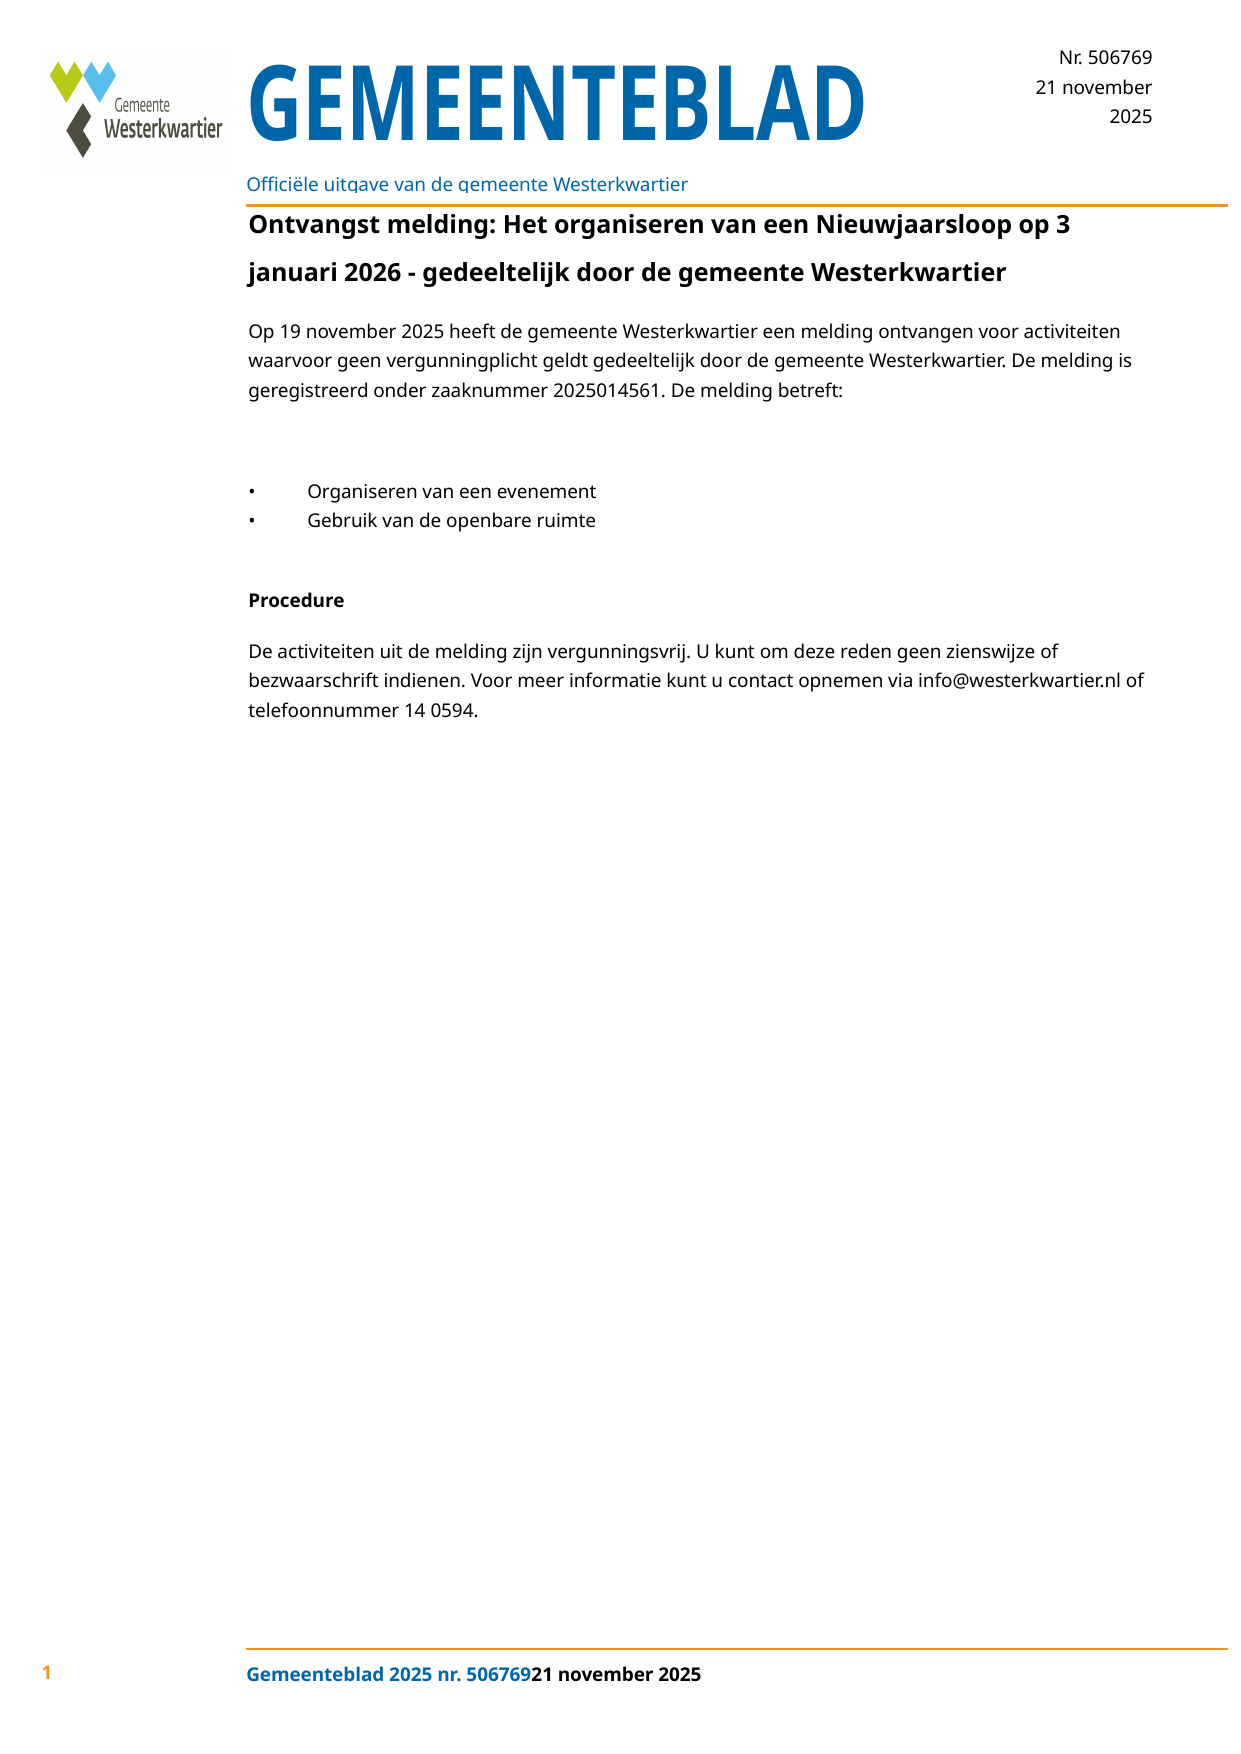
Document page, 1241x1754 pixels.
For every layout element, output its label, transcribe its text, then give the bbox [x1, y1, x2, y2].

text De activiteiten uit de melding zijn vergunningsvrij. U kunt om deze reden geen zienswijze of bezwaarschrift indienen. Voor meer informatie kunt u contact opnemen via info@westerkwartier.nl of telefoonnummer 14 0594. [248, 638, 1152, 723]
list Gebruik van de openbare ruimte [248, 507, 1152, 533]
text Op 19 november 2025 heeft de gemeente Westerkwartier een melding ontvangen voor activiteiten waarvoor geen vergunningplicht geldt gedeeltelijk door de gemeente Westerkwartier. De melding is geregistreerd onder zaaknummer 2025014561. De melding betreft: [248, 318, 1152, 403]
list Organiseren van een evenement [248, 478, 1152, 504]
text Ontvangst melding: Het organiseren van een Nieuwjaarsloop op 3 januari 2026 - gedeeltelijk door de gemeente Westerkwartier [248, 207, 1152, 288]
text Procedure [248, 587, 1152, 613]
picture [41, 47, 231, 172]
